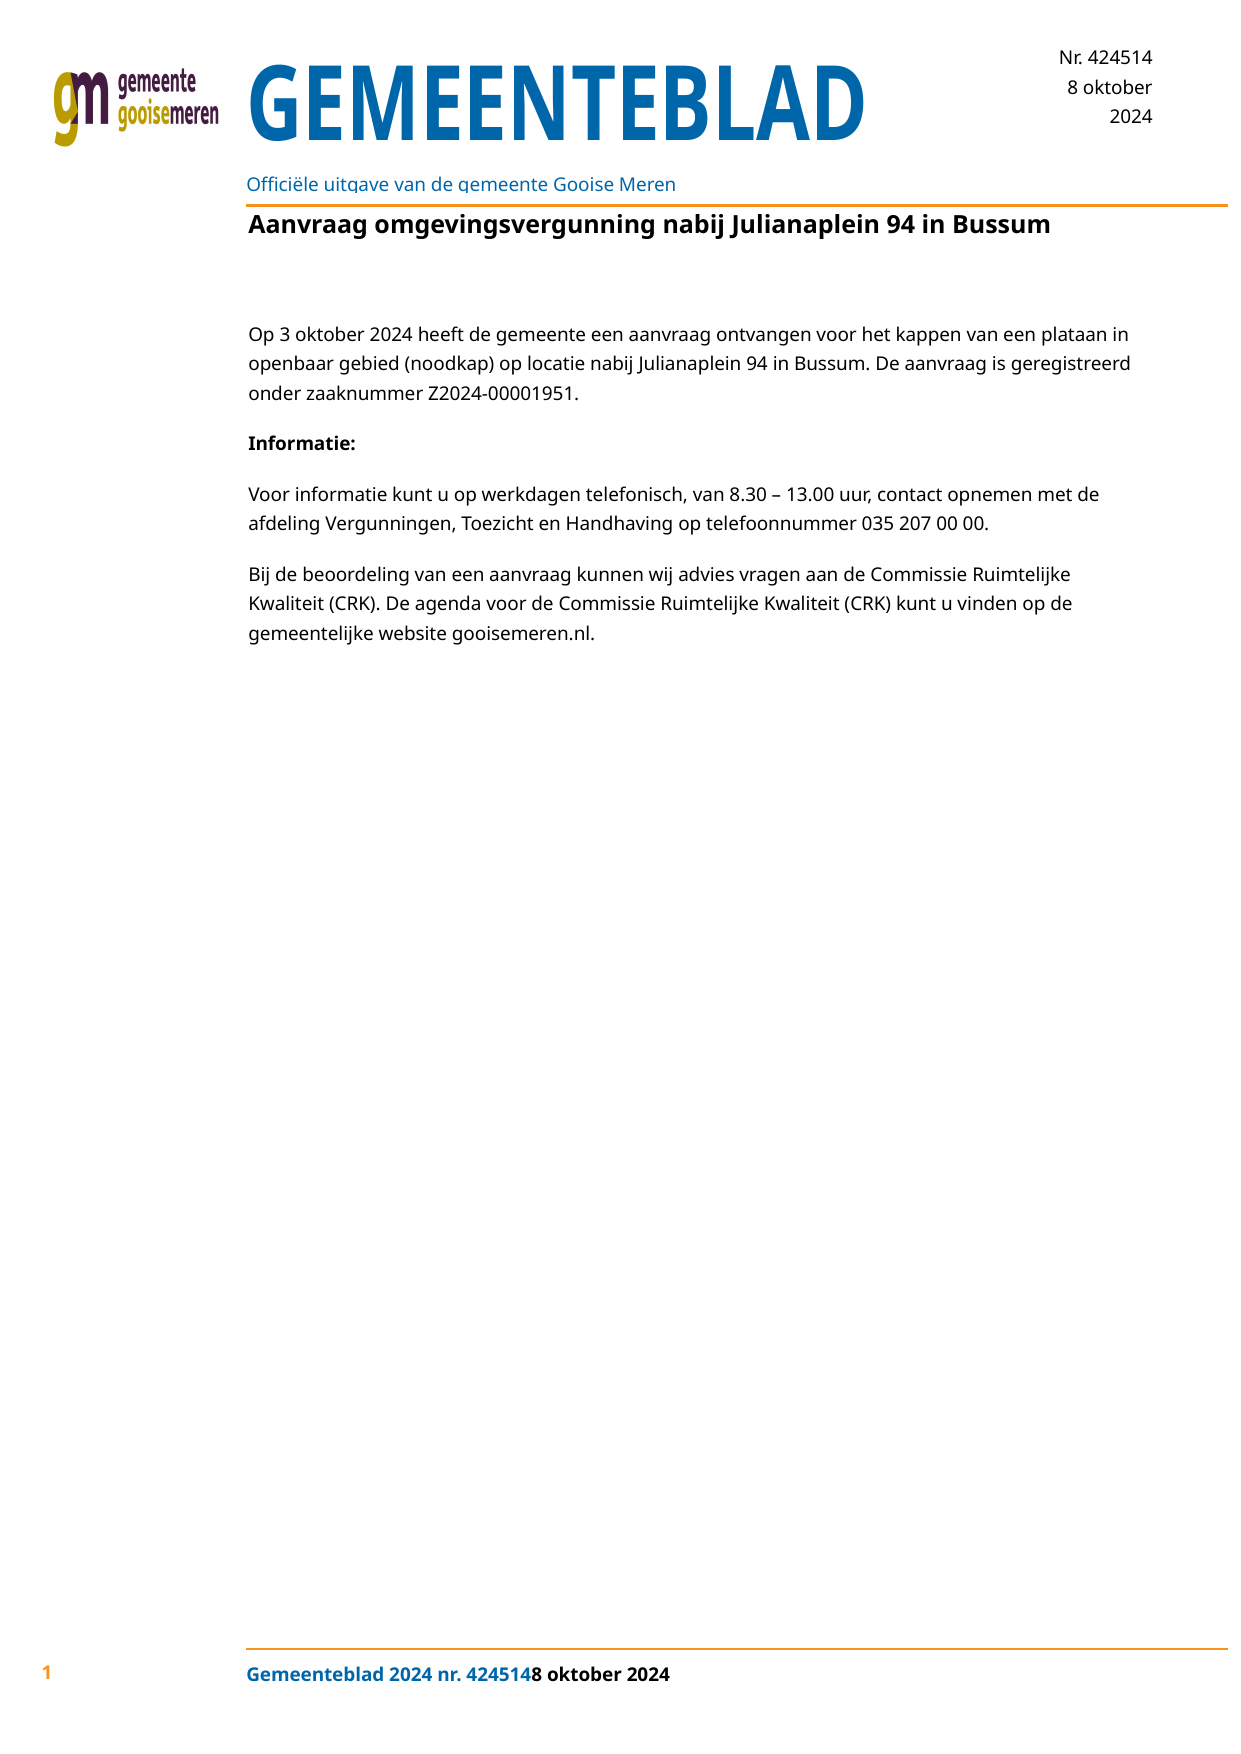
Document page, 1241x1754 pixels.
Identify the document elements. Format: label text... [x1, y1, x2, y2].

text Voor informatie kunt u op werkdagen telefonisch, van 8.30 – 13.00 uur, contact opnemen met de afdeling Vergunningen, Toezicht en Handhaving op telefoonnummer 035 207 00 00. [248, 481, 1152, 536]
text Bij de beoordeling van een aanvraag kunnen wij advies vragen aan de Commissie Ruimtelijke Kwaliteit (CRK). De agenda voor de Commissie Ruimtelijke Kwaliteit (CRK) kunt u vinden op de gemeentelijke website gooisemeren.nl. [248, 561, 1152, 646]
picture [41, 47, 231, 172]
text Aanvraag omgevingsvergunning nabij Julianaplein 94 in Bussum [248, 207, 1152, 241]
text Op 3 oktober 2024 heeft de gemeente een aanvraag ontvangen voor het kappen van een plataan in openbaar gebied (noodkap) op locatie nabij Julianaplein 94 in Bussum. De aanvraag is geregistreerd onder zaaknummer Z2024-00001951. [248, 321, 1152, 406]
text Informatie: [248, 430, 1152, 456]
